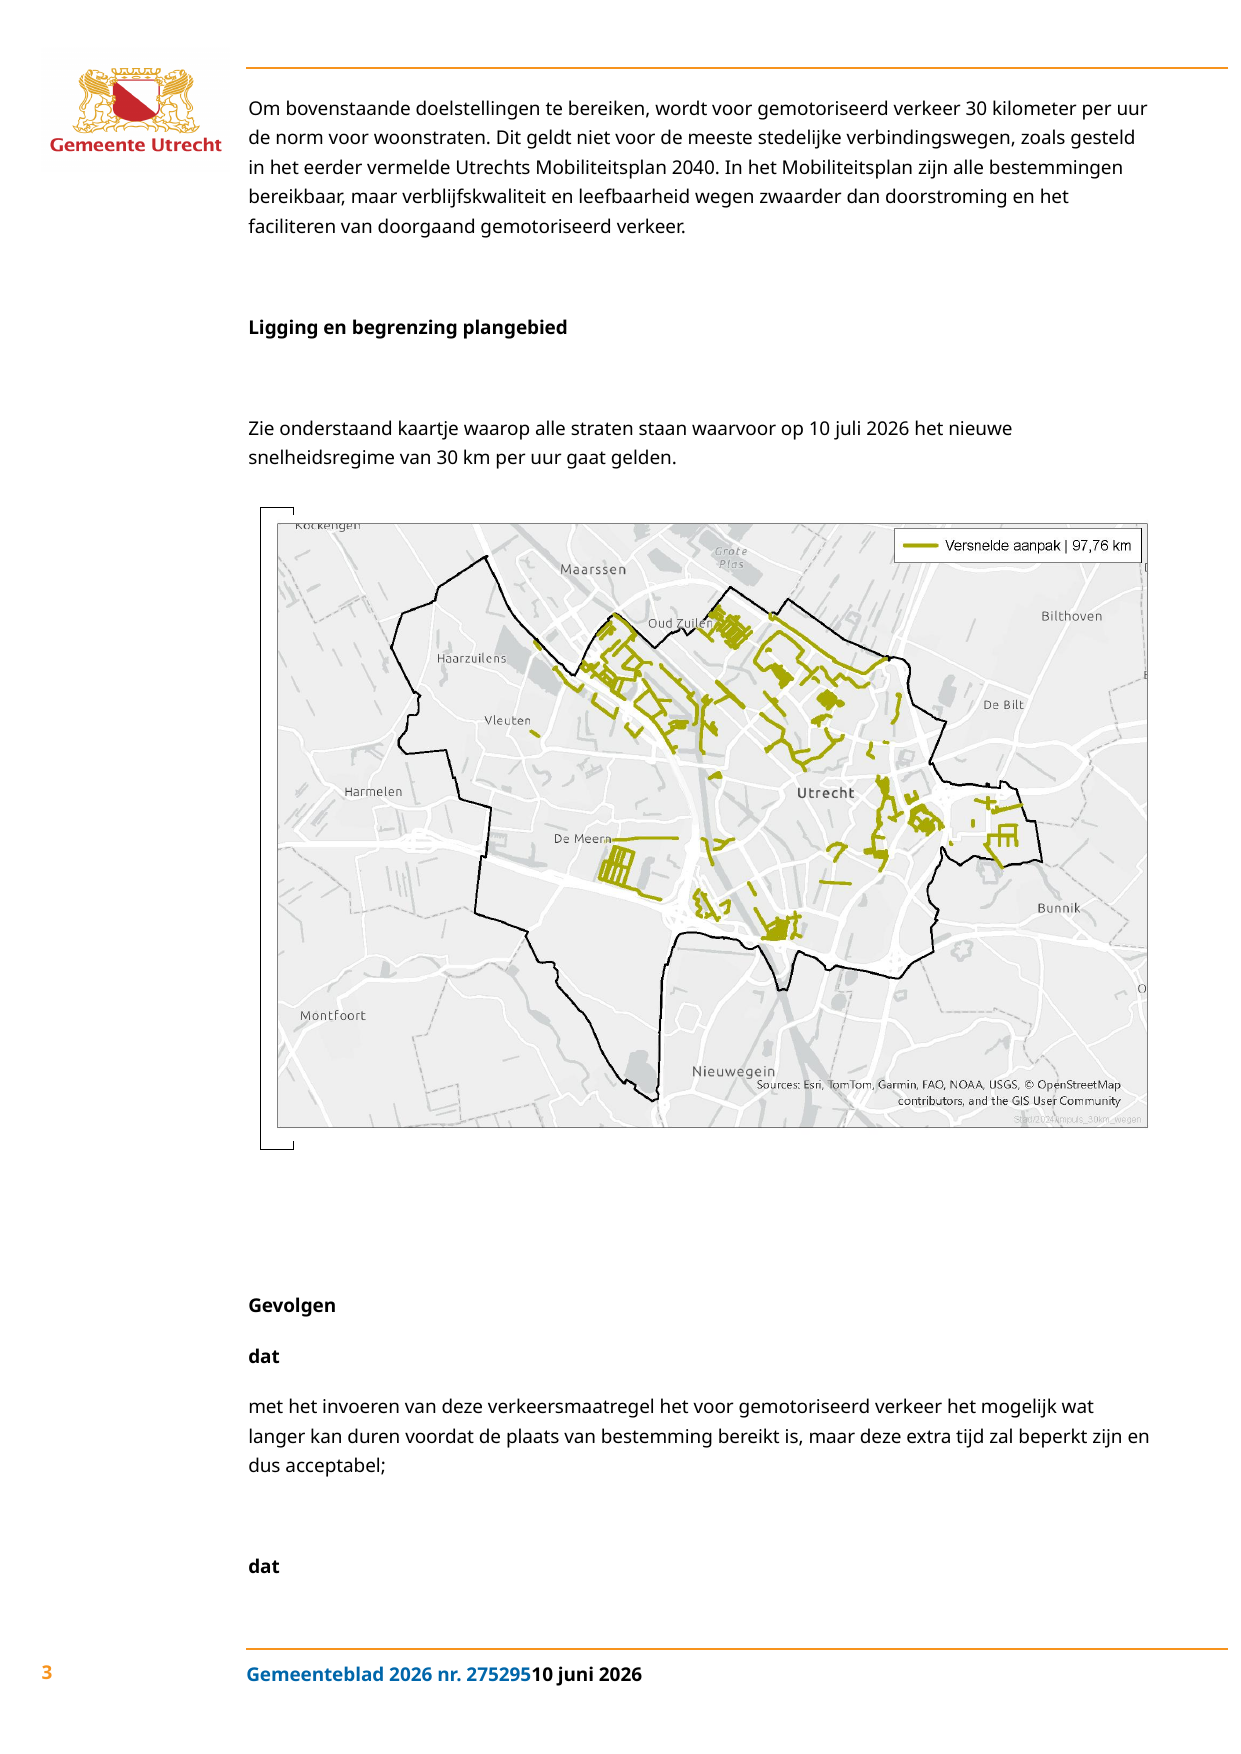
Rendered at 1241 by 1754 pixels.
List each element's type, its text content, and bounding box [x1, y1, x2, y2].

text Ligging en begrenzing plangebied [248, 314, 1152, 340]
picture [41, 47, 231, 172]
picture [268, 515, 1156, 1141]
text met het invoeren van deze verkeersmaatregel het voor gemotoriseerd verkeer het mogelijk wat langer kan duren voordat de plaats van bestemming bereikt is, maar deze extra tijd zal beperkt zijn en dus acceptabel; [248, 1393, 1152, 1478]
text Gevolgen [248, 1292, 1152, 1318]
text dat [248, 1343, 1152, 1368]
text Om bovenstaande doelstellingen te bereiken, wordt voor gemotoriseerd verkeer 30 kilometer per uur de norm voor woonstraten. Dit geldt niet voor de meeste stedelijke verbindingswegen, zoals gesteld in het eerder vermelde Utrechts Mobiliteitsplan 2040. In het Mobiliteitsplan zijn alle bestemmingen bereikbaar, maar verblijfskwaliteit en leefbaarheid wegen zwaarder dan doorstroming en het faciliteren van doorgaand gemotoriseerd verkeer. [248, 95, 1152, 239]
text dat [248, 1553, 1152, 1579]
text Zie onderstaand kaartje waarop alle straten staan waarvoor op 10 juli 2026 het nieuwe snelheidsregime van 30 km per uur gaat gelden. [248, 415, 1152, 470]
